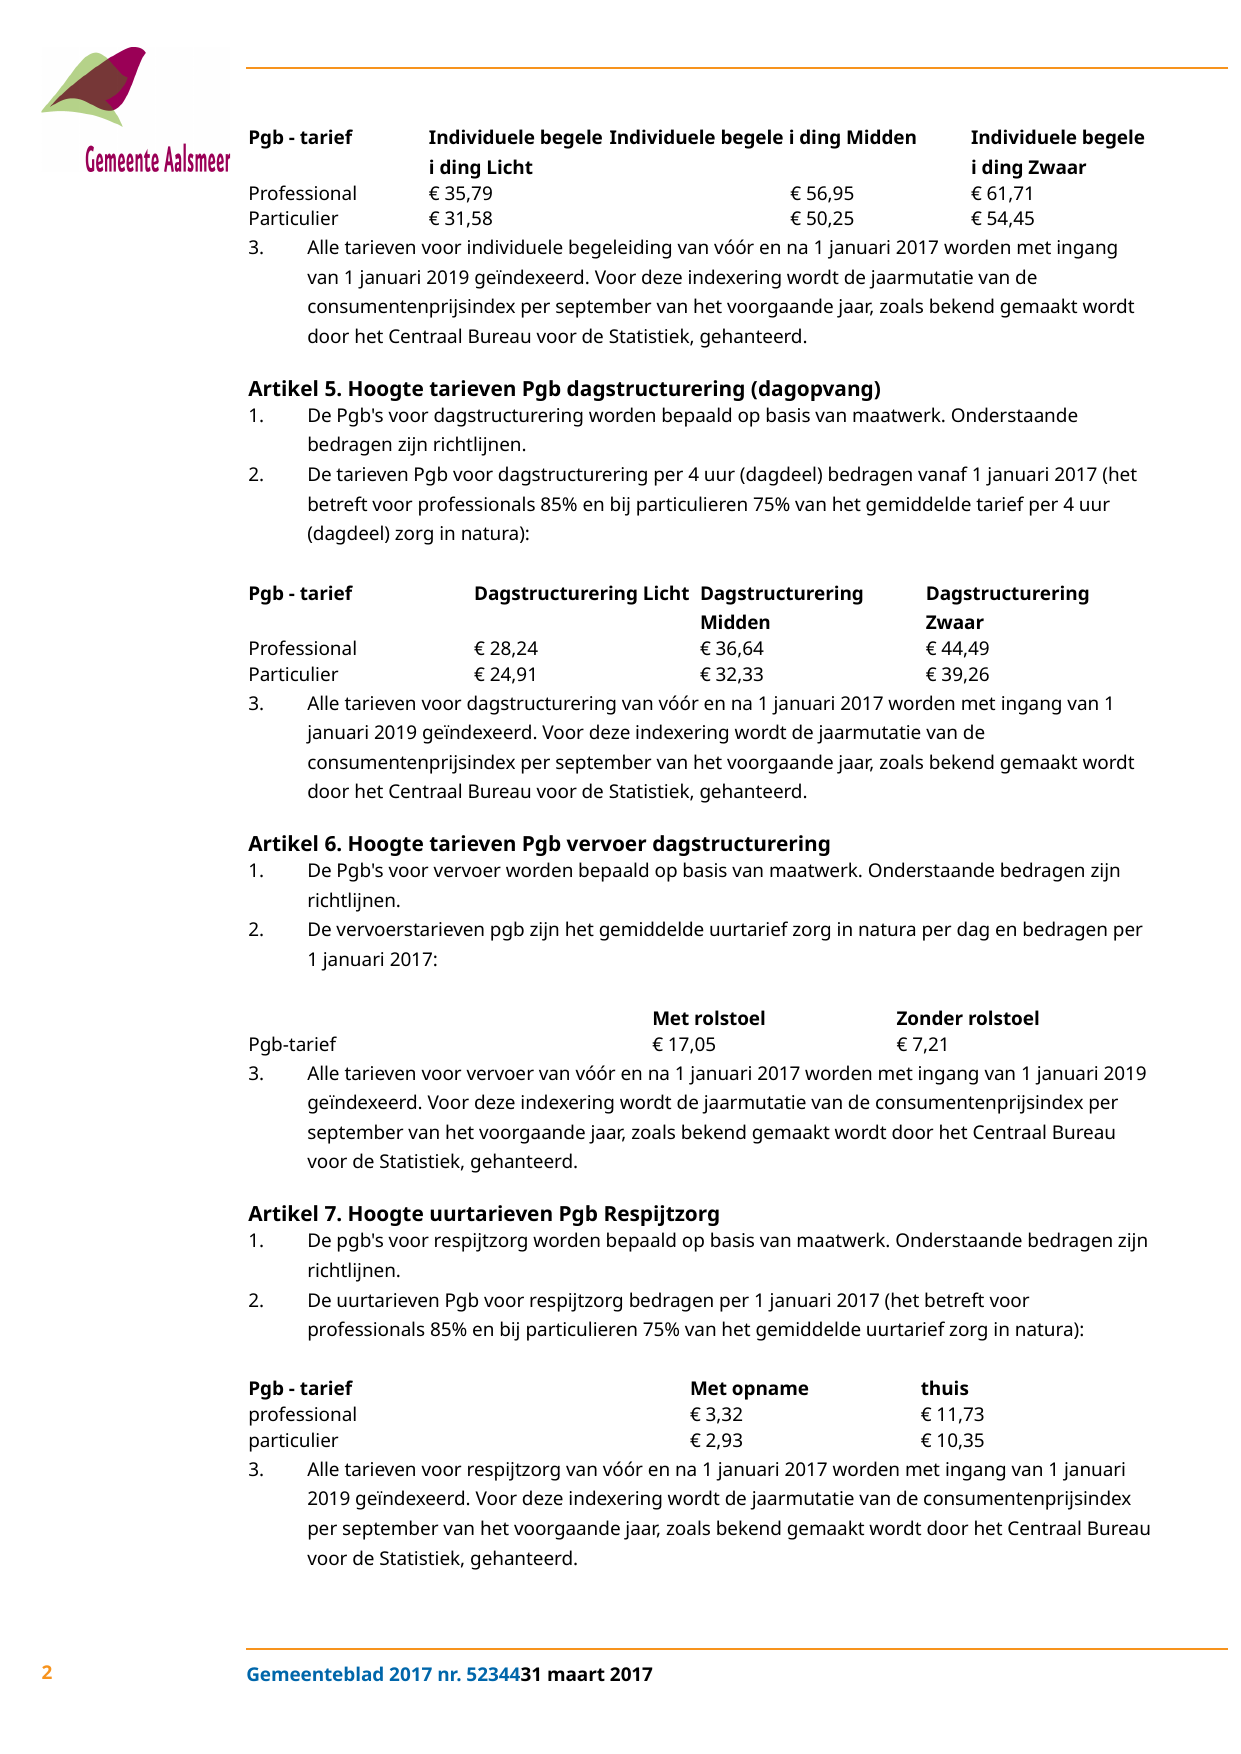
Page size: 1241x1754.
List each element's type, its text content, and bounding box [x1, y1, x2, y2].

table_header Dagstructurering Licht [474, 580, 700, 635]
table_cell € 3,32 [690, 1401, 921, 1427]
table_cell Professional [248, 635, 474, 661]
list De tarieven Pgb voor dagstructurering per 4 uur (dagdeel) bedragen vanaf 1 januari 2017 (het betreft voor professionals 85% en bij particulieren 75% van het gemiddelde tarief per 4 uur (dagdeel) zorg in natura): [248, 461, 1152, 546]
table_cell € 56,95 [790, 180, 971, 206]
list Alle tarieven voor respijtzorg van vóór en na 1 januari 2017 worden met ingang van 1 januari 2019 geïndexeerd. Voor deze indexering wordt de jaarmutatie van de consumentenprijsindex per september van het voorgaande jaar, zoals bekend gemaakt wordt door het Centraal Bureau voor de Statistiek, gehanteerd. [248, 1456, 1152, 1571]
table_cell € 61,71 [971, 180, 1152, 206]
picture [41, 47, 231, 172]
table_cell € 35,79 [429, 180, 790, 206]
table_cell particulier [248, 1427, 690, 1453]
table_header Dagstructurering Zwaar [926, 580, 1152, 635]
table_header Dagstructurering Midden [700, 580, 926, 635]
table_header Met opname [690, 1376, 921, 1401]
table_cell € 54,45 [971, 206, 1152, 231]
table_cell € 31,58 [429, 206, 790, 231]
table_header Individuele begele i ding Licht [429, 125, 609, 180]
list Alle tarieven voor vervoer van vóór en na 1 januari 2017 worden met ingang van 1 januari 2019 geïndexeerd. Voor deze indexering wordt de jaarmutatie van de consumentenprijsindex per september van het voorgaande jaar, zoals bekend gemaakt wordt door het Centraal Bureau voor de Statistiek, gehanteerd. [248, 1060, 1152, 1174]
list De pgb's voor respijtzorg worden bepaald op basis van maatwerk. Onderstaande bedragen zijn richtlijnen. [248, 1228, 1152, 1283]
text Artikel 5. Hoogte tarieven Pgb dagstructurering (dagopvang) [248, 374, 1152, 402]
table_cell € 10,35 [921, 1427, 1152, 1453]
list De Pgb's voor vervoer worden bepaald op basis van maatwerk. Onderstaande bedragen zijn richtlijnen. [248, 857, 1152, 913]
list Alle tarieven voor dagstructurering van vóór en na 1 januari 2017 worden met ingang van 1 januari 2019 geïndexeerd. Voor deze indexering wordt de jaarmutatie van de consumentenprijsindex per september van het voorgaande jaar, zoals bekend gemaakt wordt door het Centraal Bureau voor de Statistiek, gehanteerd. [248, 690, 1152, 804]
list De uurtarieven Pgb voor respijtzorg bedragen per 1 januari 2017 (het betreft voor professionals 85% en bij particulieren 75% van het gemiddelde uurtarief zorg in natura): [248, 1287, 1152, 1342]
table_header Pgb - tarief [248, 125, 429, 180]
table_cell € 32,33 [700, 661, 926, 686]
table_header Individuele begele i ding Zwaar [971, 125, 1152, 180]
table_cell € 11,73 [921, 1401, 1152, 1427]
table_cell Pgb-tarief [248, 1031, 652, 1057]
table_header Zonder rolstoel [896, 1005, 1152, 1031]
table_cell € 50,25 [790, 206, 971, 231]
table_cell € 36,64 [700, 635, 926, 661]
list Alle tarieven voor individuele begeleiding van vóór en na 1 januari 2017 worden met ingang van 1 januari 2019 geïndexeerd. Voor deze indexering wordt de jaarmutatie van de consumentenprijsindex per september van het voorgaande jaar, zoals bekend gemaakt wordt door het Centraal Bureau voor de Statistiek, gehanteerd. [248, 234, 1152, 349]
table_cell € 39,26 [926, 661, 1152, 686]
table_cell Professional [248, 180, 429, 206]
table_cell € 24,91 [474, 661, 700, 686]
table_cell € 2,93 [690, 1427, 921, 1453]
table_header thuis [921, 1376, 1152, 1401]
table_header Individuele begele i ding Midden [609, 125, 971, 180]
list De vervoerstarieven pgb zijn het gemiddelde uurtarief zorg in natura per dag en bedragen per 1 januari 2017: [248, 916, 1152, 972]
table_header [248, 1005, 652, 1031]
list De Pgb's voor dagstructurering worden bepaald op basis van maatwerk. Onderstaande bedragen zijn richtlijnen. [248, 402, 1152, 457]
table_header Pgb - tarief [248, 1376, 690, 1401]
table_cell € 28,24 [474, 635, 700, 661]
text Artikel 7. Hoogte uurtarieven Pgb Respijtzorg [248, 1199, 1152, 1228]
table_header Pgb - tarief [248, 580, 474, 635]
table_header Met rolstoel [652, 1005, 896, 1031]
table_cell professional [248, 1401, 690, 1427]
table_cell € 44,49 [926, 635, 1152, 661]
table_cell € 7,21 [896, 1031, 1152, 1057]
table_cell Particulier [248, 206, 429, 231]
table_cell € 17,05 [652, 1031, 896, 1057]
text Artikel 6. Hoogte tarieven Pgb vervoer dagstructurering [248, 829, 1152, 857]
table_cell Particulier [248, 661, 474, 686]
